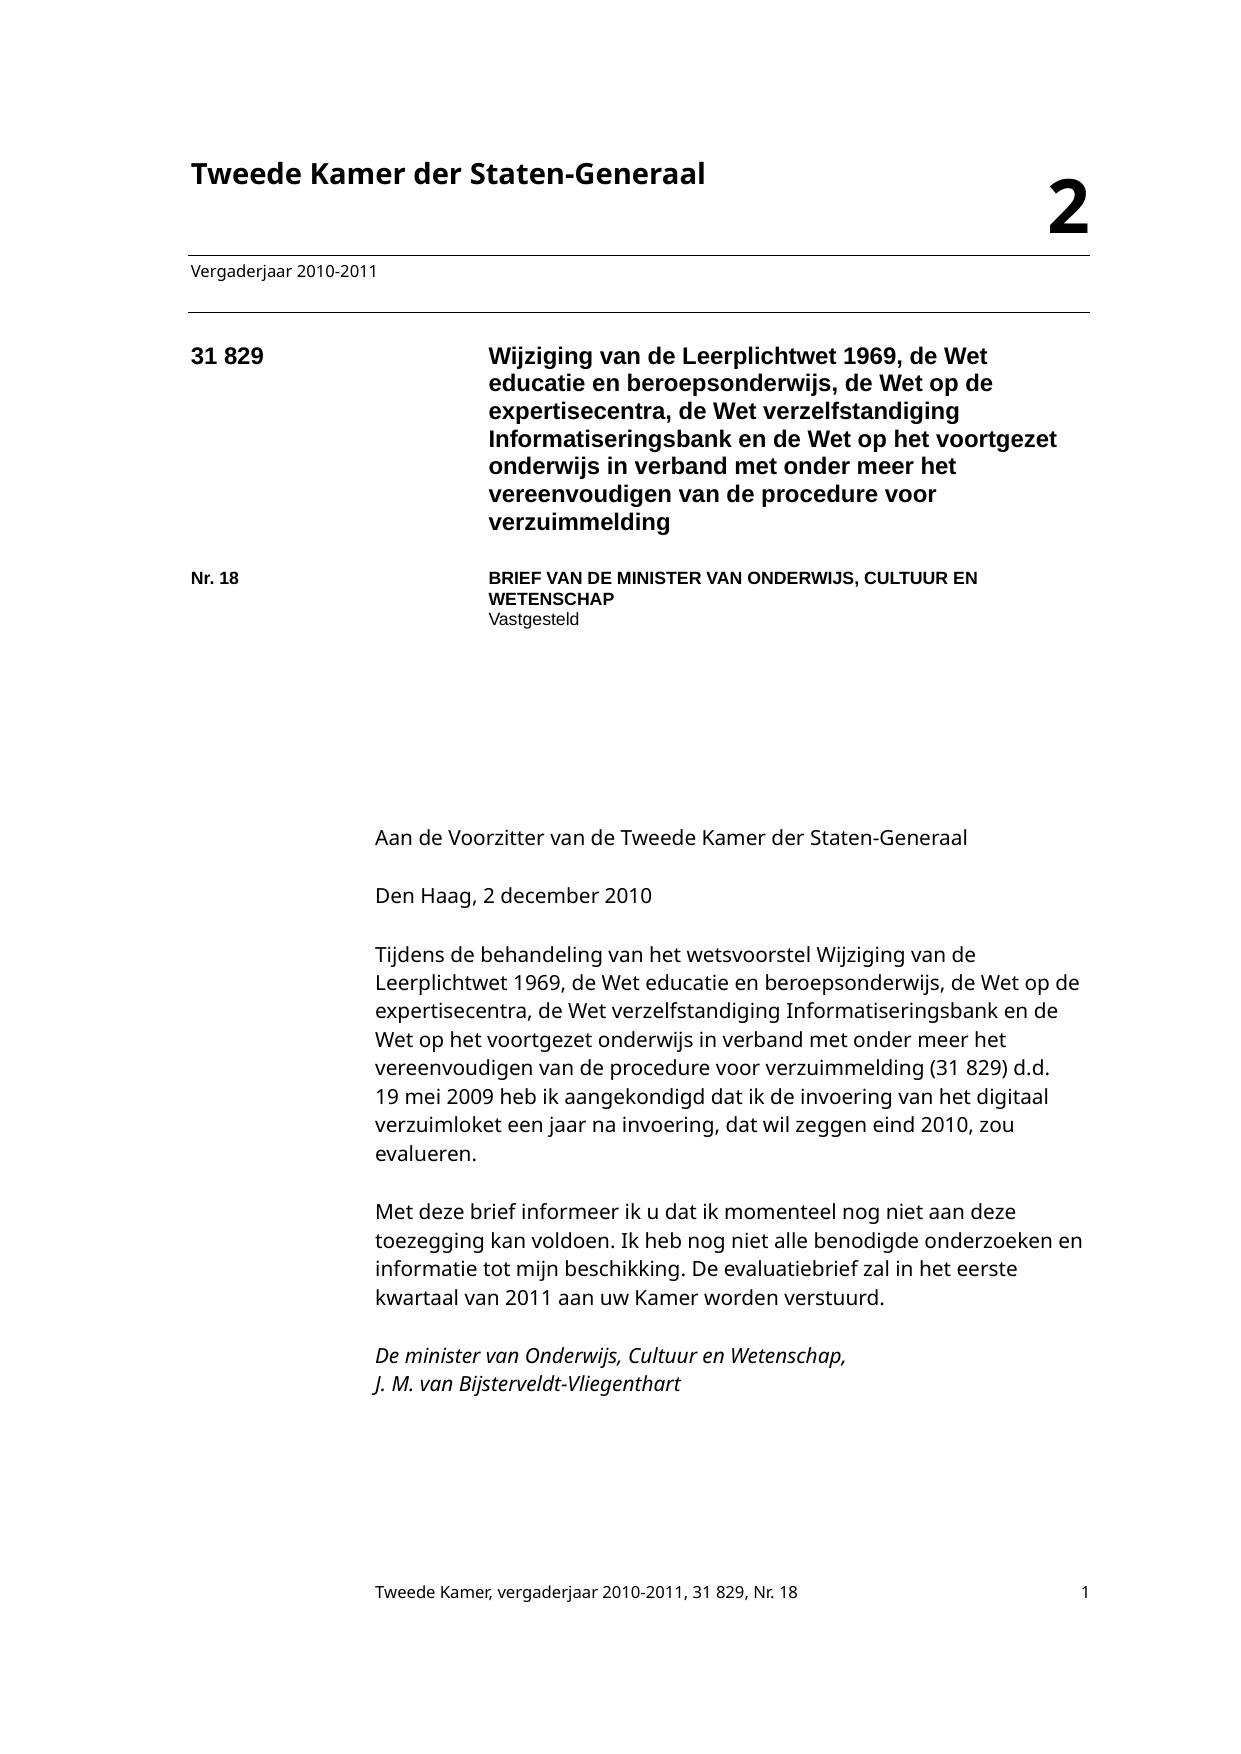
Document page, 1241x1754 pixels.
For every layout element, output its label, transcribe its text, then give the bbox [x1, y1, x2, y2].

table_cell [485, 256, 1090, 312]
table_header 2 [910, 150, 1090, 255]
text De minister van Onderwijs, Cultuur en Wetenschap, [375, 1341, 1090, 1369]
table_cell 31 829 [188, 339, 485, 565]
table_cell [485, 313, 1090, 339]
text J. M. van Bijsterveldt-Vliegenthart [375, 1369, 1090, 1398]
table_cell Vergaderjaar 2010-2011 [188, 256, 485, 312]
table_cell [188, 313, 485, 339]
text Met deze brief informeer ik u dat ik momenteel nog niet aan deze toezegging kan voldoen. Ik heb nog niet alle benodigde onderzoeken en informatie tot mijn beschikking. De evaluatiebrief zal in het eerste kwartaal van 2011 aan uw Kamer worden verstuurd. [375, 1197, 1090, 1311]
table_cell BRIEF VAN DE MINISTER VAN ONDERWIJS, CULTUUR EN WETENSCHAP Vastgesteld [485, 565, 1090, 704]
text Den Haag, 2 december 2010 [375, 881, 1090, 910]
table_header Tweede Kamer der Staten-Generaal [188, 150, 909, 255]
text Tijdens de behandeling van het wetsvoorstel Wijziging van de Leerplichtwet 1969, de Wet educatie en beroepsonderwijs, de Wet op de expertisecentra, de Wet verzelfstandiging Informatiseringsbank en de Wet op het voortgezet onderwijs in verband met onder meer het vereenvoudigen van de procedure voor verzuimmelding (31 829) d.d. 19 mei 2009 heb ik aangekondigd dat ik de invoering van het digitaal verzuimloket een jaar na invoering, dat wil zeggen eind 2010, zou evalueren. [375, 940, 1090, 1167]
text Aan de Voorzitter van de Tweede Kamer der Staten-Generaal [375, 823, 1090, 851]
table_cell Nr. 18 [188, 565, 485, 704]
table_cell Wijziging van de Leerplichtwet 1969, de Wet educatie en beroepsonderwijs, de Wet op de expertisecentra, de Wet verzelfstandiging Informatiseringsbank en de Wet op het voortgezet onderwijs in verband met onder meer het vereenvoudigen van de procedure voor verzuimmelding [485, 339, 1090, 565]
